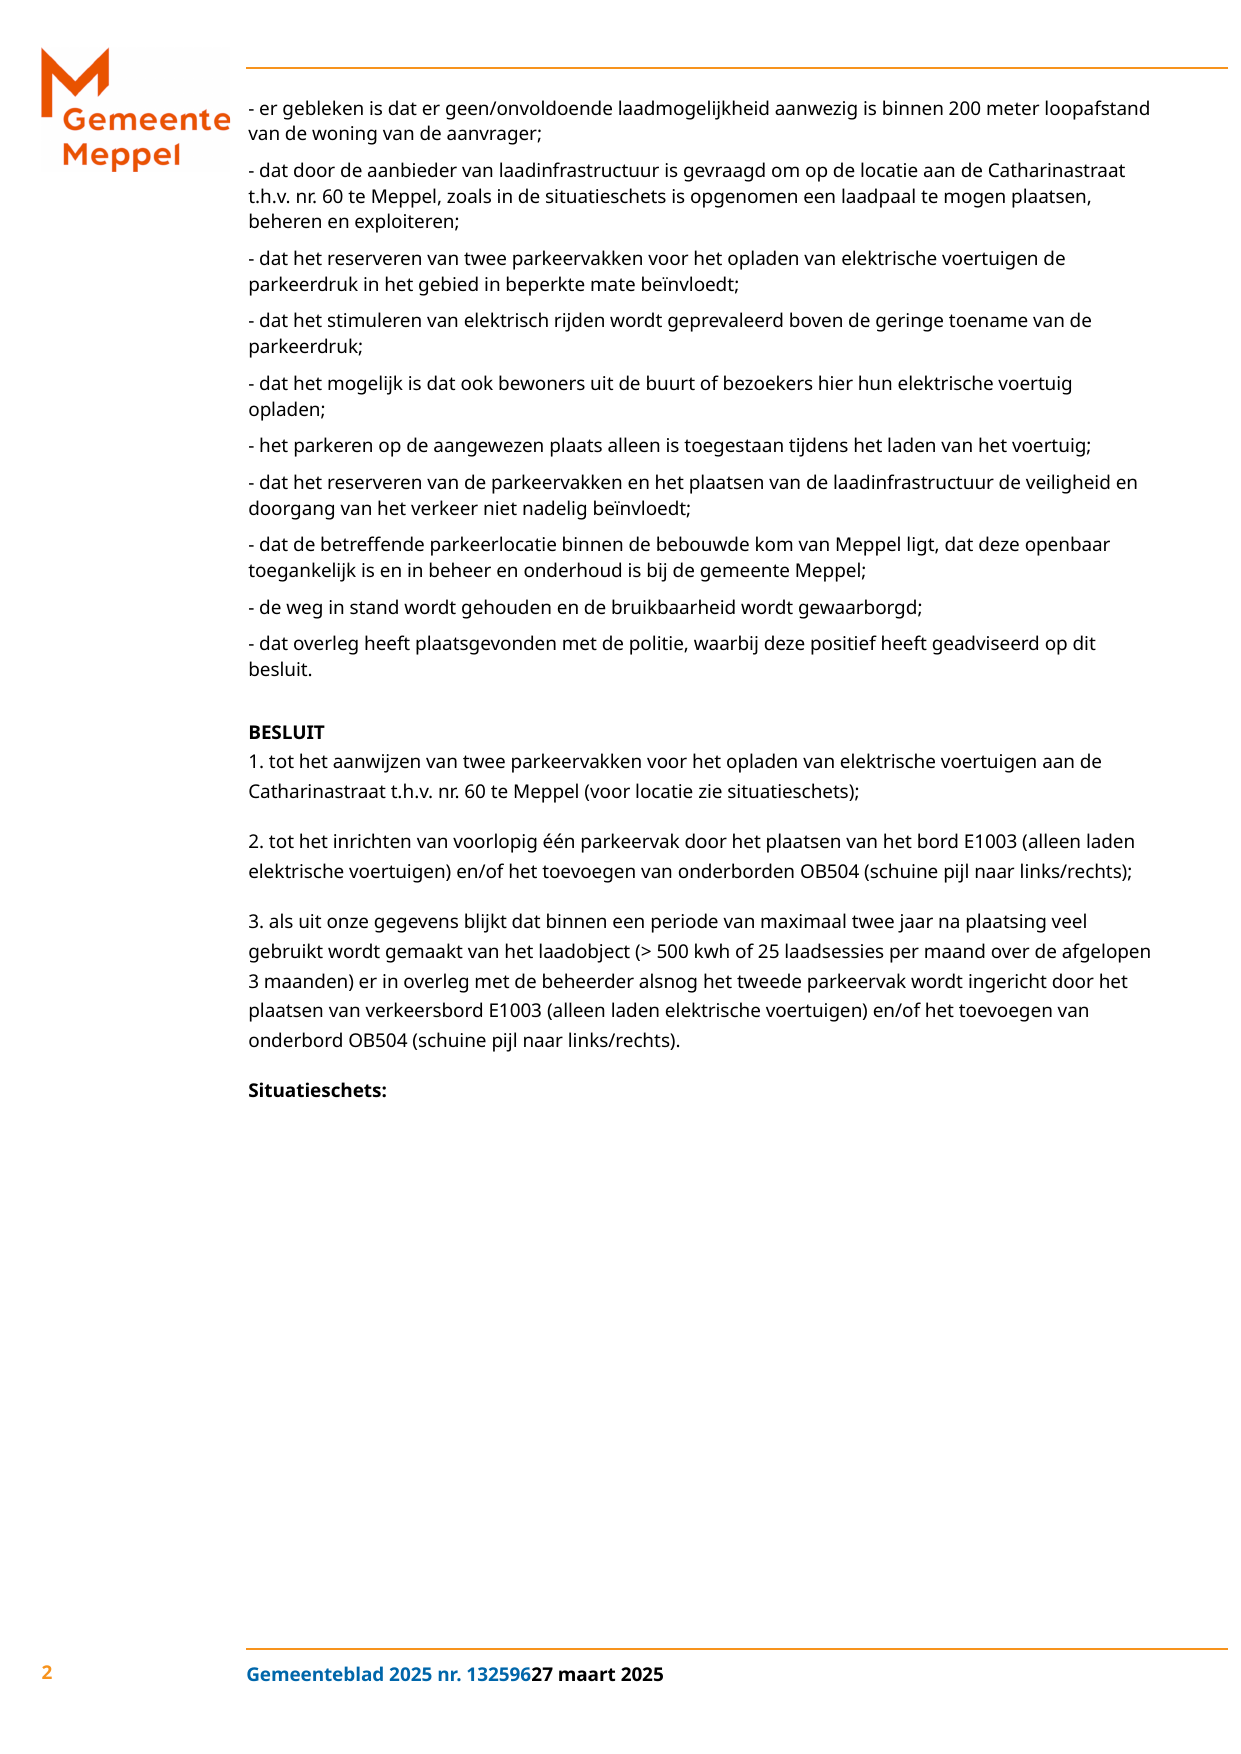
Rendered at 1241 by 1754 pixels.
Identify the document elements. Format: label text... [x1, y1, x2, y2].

picture [41, 47, 231, 172]
text - dat overleg heeft plaatsgevonden met de politie, waarbij deze positief heeft geadviseerd op dit besluit. [248, 631, 1152, 682]
text Situatieschets: [248, 1077, 1152, 1103]
text - de weg in stand wordt gehouden en de bruikbaarheid wordt gewaarborgd; [248, 594, 1152, 620]
text - er gebleken is dat er geen/onvoldoende laadmogelijkheid aanwezig is binnen 200 meter loopafstand van de woning van de aanvrager; [248, 95, 1152, 146]
text - dat het reserveren van twee parkeervakken voor het opladen van elektrische voertuigen de parkeerdruk in het gebied in beperkte mate beïnvloedt; [248, 245, 1152, 297]
text - dat het reserveren van de parkeervakken en het plaatsen van de laadinfrastructuur de veiligheid en doorgang van het verkeer niet nadelig beïnvloedt; [248, 469, 1152, 521]
text - het parkeren op de aangewezen plaats alleen is toegestaan tijdens het laden van het voertuig; [248, 432, 1152, 458]
text 2. tot het inrichten van voorlopig één parkeervak door het plaatsen van het bord E1003 (alleen laden elektrische voertuigen) en/of het toevoegen van onderborden OB504 (schuine pijl naar links/rechts); [248, 829, 1152, 884]
text - dat het mogelijk is dat ook bewoners uit de buurt of bezoekers hier hun elektrische voertuig opladen; [248, 370, 1152, 422]
text 3. als uit onze gegevens blijkt dat binnen een periode van maximaal twee jaar na plaatsing veel gebruikt wordt gemaakt van het laadobject (> 500 kwh of 25 laadsessies per maand over de afgelopen 3 maanden) er in overleg met de beheerder alsnog het tweede parkeervak wordt ingericht door het plaatsen van verkeersbord E1003 (alleen laden elektrische voertuigen) en/of het toevoegen van onderbord OB504 (schuine pijl naar links/rechts). [248, 909, 1152, 1053]
text - dat de betreffende parkeerlocatie binnen de bebouwde kom van Meppel ligt, dat deze openbaar toegankelijk is en in beheer en onderhoud is bij de gemeente Meppel; [248, 532, 1152, 583]
text BESLUIT [248, 719, 1152, 745]
text 1. tot het aanwijzen van twee parkeervakken voor het opladen van elektrische voertuigen aan de Catharinastraat t.h.v. nr. 60 te Meppel (voor locatie zie situatieschets); [248, 749, 1152, 804]
text - dat door de aanbieder van laadinfrastructuur is gevraagd om op de locatie aan de Catharinastraat t.h.v. nr. 60 te Meppel, zoals in de situatieschets is opgenomen een laadpaal te mogen plaatsen, beheren en exploiteren; [248, 157, 1152, 234]
text - dat het stimuleren van elektrisch rijden wordt geprevaleerd boven de geringe toename van de parkeerdruk; [248, 308, 1152, 359]
